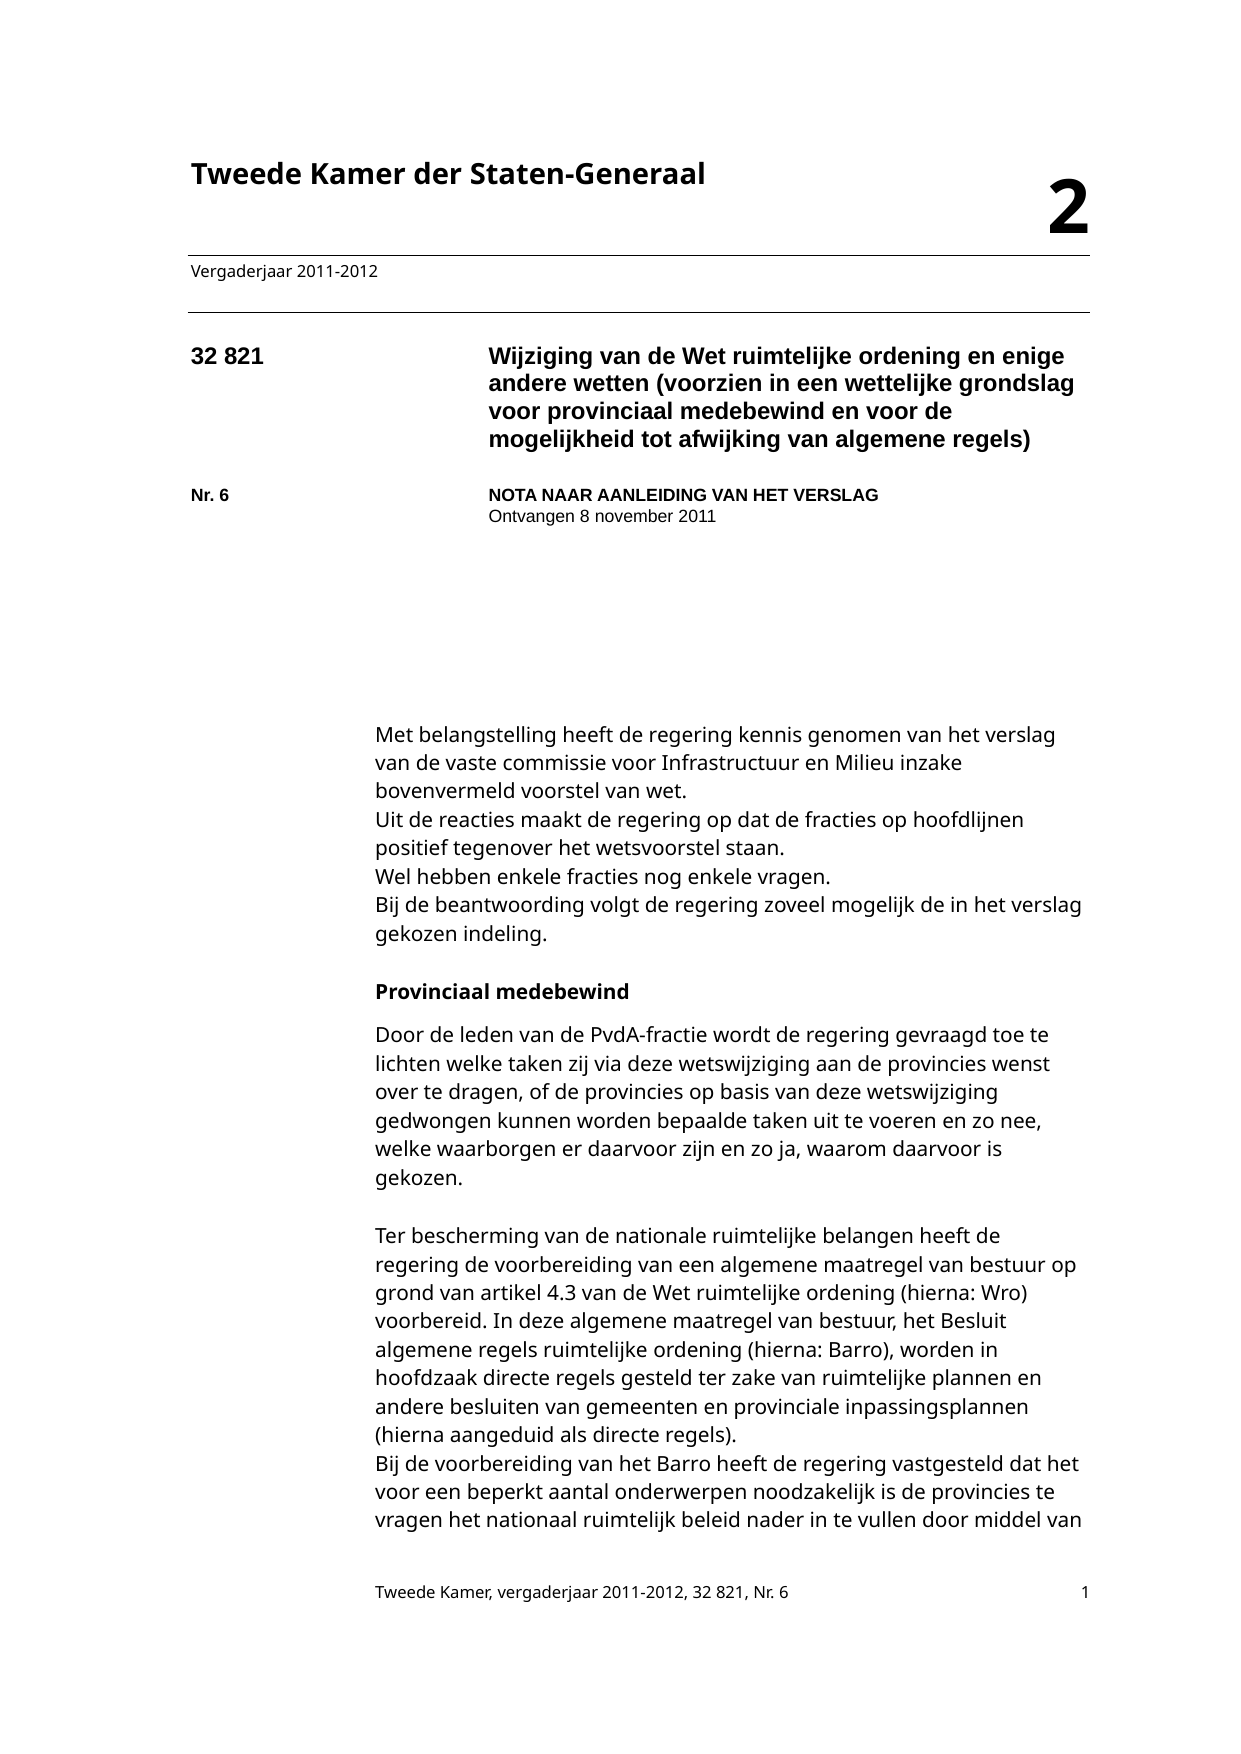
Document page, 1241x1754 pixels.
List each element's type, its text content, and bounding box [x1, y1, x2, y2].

text Wel hebben enkele fracties nog enkele vragen. [375, 862, 1090, 890]
text Door de leden van de PvdA-fractie wordt de regering gevraagd toe te lichten welke taken zij via deze wetswijziging aan de provincies wenst over te dragen, of de provincies op basis van deze wetswijziging gedwongen kunnen worden bepaalde taken uit te voeren en zo nee, welke waarborgen er daarvoor zijn en zo ja, waarom daarvoor is gekozen. [375, 1021, 1090, 1191]
text Bij de voorbereiding van het Barro heeft de regering vastgesteld dat het voor een beperkt aantal onderwerpen noodzakelijk is de provincies te vragen het nationaal ruimtelijk beleid nader in te vullen door middel van [375, 1449, 1090, 1534]
text Provinciaal medebewind [375, 977, 1090, 1006]
table_cell [485, 313, 1090, 339]
table_cell [188, 313, 485, 339]
table_cell [485, 256, 1090, 312]
table_cell 32 821 [188, 339, 485, 482]
text Uit de reacties maakt de regering op dat de fracties op hoofdlijnen positief tegenover het wetsvoorstel staan. [375, 805, 1090, 862]
text Bij de beantwoording volgt de regering zoveel mogelijk de in het verslag gekozen indeling. [375, 890, 1090, 947]
table_cell Nr. 6 [188, 482, 485, 601]
table_header 2 [910, 150, 1090, 255]
text Ter bescherming van de nationale ruimtelijke belangen heeft de regering de voorbereiding van een algemene maatregel van bestuur op grond van artikel 4.3 van de Wet ruimtelijke ordening (hierna: Wro) voorbereid. In deze algemene maatregel van bestuur, het Besluit algemene regels ruimtelijke ordening (hierna: Barro), worden in hoofdzaak directe regels gesteld ter zake van ruimtelijke plannen en andere besluiten van gemeenten en provinciale inpassingsplannen (hierna aangeduid als directe regels). [375, 1221, 1090, 1449]
table_cell NOTA NAAR AANLEIDING VAN HET VERSLAG Ontvangen 8 november 2011 [485, 482, 1090, 601]
table_cell Wijziging van de Wet ruimtelijke ordening en enige andere wetten (voorzien in een wettelijke grondslag voor provinciaal medebewind en voor de mogelijkheid tot afwijking van algemene regels) [485, 339, 1090, 482]
table_cell Vergaderjaar 2011-2012 [188, 256, 485, 312]
text Met belangstelling heeft de regering kennis genomen van het verslag van de vaste commissie voor Infrastructuur en Milieu inzake bovenvermeld voorstel van wet. [375, 720, 1090, 805]
table_header Tweede Kamer der Staten-Generaal [188, 150, 909, 255]
